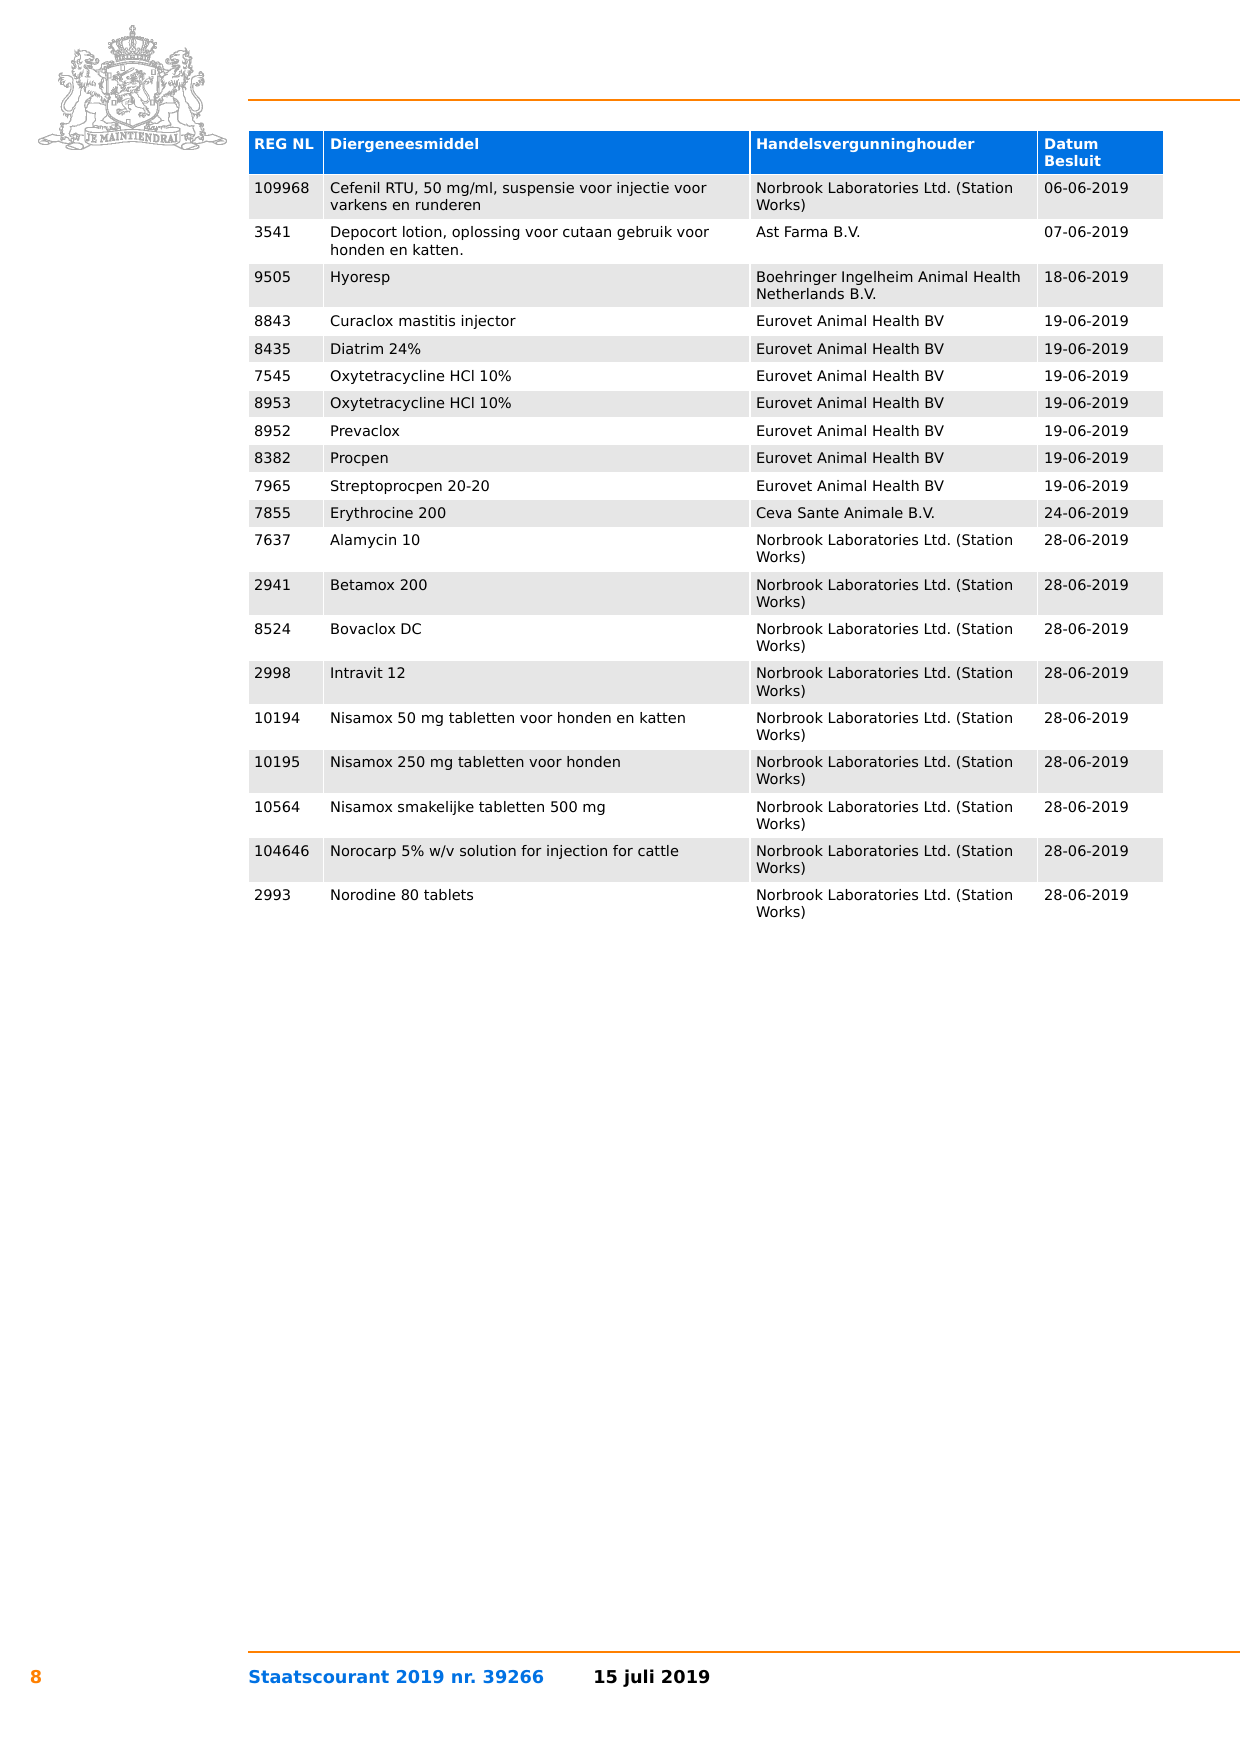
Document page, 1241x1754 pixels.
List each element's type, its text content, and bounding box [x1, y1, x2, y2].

table_cell Norbrook Laboratories Ltd. (Station Works) [751, 883, 1037, 926]
table_cell Hyoresp [324, 264, 749, 307]
table_cell Norbrook Laboratories Ltd. (Station Works) [751, 705, 1037, 748]
table_cell Intravit 12 [324, 661, 749, 704]
table_cell 8953 [249, 391, 323, 417]
table_cell 10564 [249, 794, 323, 837]
table_cell 7637 [249, 528, 323, 571]
table_cell Eurovet Animal Health BV [751, 309, 1037, 335]
table_cell Cefenil RTU, 50 mg/ml, suspensie voor injectie voor varkens en runderen [324, 175, 749, 219]
table_cell Eurovet Animal Health BV [751, 391, 1037, 417]
table_cell 7855 [249, 500, 323, 527]
table_cell 104646 [249, 838, 323, 882]
table_cell 28-06-2019 [1038, 883, 1163, 926]
table_cell 19-06-2019 [1038, 391, 1163, 417]
table_cell 28-06-2019 [1038, 705, 1163, 748]
table_cell 8952 [249, 418, 323, 444]
table_cell 19-06-2019 [1038, 309, 1163, 335]
table_cell Norbrook Laboratories Ltd. (Station Works) [751, 838, 1037, 882]
table_cell Nisamox 50 mg tabletten voor honden en katten [324, 705, 749, 748]
table_header Diergeneesmiddel [324, 131, 749, 174]
table_cell 28-06-2019 [1038, 794, 1163, 837]
table_cell Prevaclox [324, 418, 749, 444]
table_header Handelsvergunninghouder [751, 131, 1037, 174]
table_cell 3541 [249, 220, 323, 263]
table_header Datum Besluit [1038, 131, 1163, 174]
table_cell 8524 [249, 616, 323, 660]
table_cell Nisamox smakelijke tabletten 500 mg [324, 794, 749, 837]
table_cell 2998 [249, 661, 323, 704]
table_cell 2993 [249, 883, 323, 926]
table_cell Ast Farma B.V. [751, 220, 1037, 263]
table_cell Norocarp 5% w/v solution for injection for cattle [324, 838, 749, 882]
table_cell 7965 [249, 473, 323, 499]
table_cell Nisamox 250 mg tabletten voor honden [324, 750, 749, 793]
table_cell Norbrook Laboratories Ltd. (Station Works) [751, 750, 1037, 793]
table_cell 10195 [249, 750, 323, 793]
table_cell 8843 [249, 309, 323, 335]
table_cell Oxytetracycline HCl 10% [324, 363, 749, 389]
table_cell Eurovet Animal Health BV [751, 418, 1037, 444]
table_cell 8382 [249, 445, 323, 472]
table_cell 07-06-2019 [1038, 220, 1163, 263]
table_cell Norbrook Laboratories Ltd. (Station Works) [751, 528, 1037, 571]
table_cell 19-06-2019 [1038, 363, 1163, 389]
table_cell 28-06-2019 [1038, 616, 1163, 660]
table_cell 7545 [249, 363, 323, 389]
table_cell 19-06-2019 [1038, 336, 1163, 362]
table_cell Ceva Sante Animale B.V. [751, 500, 1037, 527]
table_cell Depocort lotion, oplossing voor cutaan gebruik voor honden en katten. [324, 220, 749, 263]
table_cell 24-06-2019 [1038, 500, 1163, 527]
table_cell Norbrook Laboratories Ltd. (Station Works) [751, 794, 1037, 837]
table_cell Norbrook Laboratories Ltd. (Station Works) [751, 572, 1037, 615]
table_cell 18-06-2019 [1038, 264, 1163, 307]
table_cell 9505 [249, 264, 323, 307]
table_cell 19-06-2019 [1038, 473, 1163, 499]
table_header REG NL [249, 131, 323, 174]
table_cell 2941 [249, 572, 323, 615]
table_cell Norodine 80 tablets [324, 883, 749, 926]
table_cell Eurovet Animal Health BV [751, 363, 1037, 389]
table_cell 28-06-2019 [1038, 528, 1163, 571]
picture [38, 25, 227, 150]
table_cell Norbrook Laboratories Ltd. (Station Works) [751, 616, 1037, 660]
table_cell Procpen [324, 445, 749, 472]
table_cell 28-06-2019 [1038, 838, 1163, 882]
table_cell 28-06-2019 [1038, 750, 1163, 793]
table_cell Eurovet Animal Health BV [751, 473, 1037, 499]
table_cell 109968 [249, 175, 323, 219]
table_cell Diatrim 24% [324, 336, 749, 362]
table_cell Streptoprocpen 20-20 [324, 473, 749, 499]
table_cell Eurovet Animal Health BV [751, 445, 1037, 472]
table_cell Alamycin 10 [324, 528, 749, 571]
table_cell 06-06-2019 [1038, 175, 1163, 219]
table_cell Boehringer Ingelheim Animal Health Netherlands B.V. [751, 264, 1037, 307]
table_cell Norbrook Laboratories Ltd. (Station Works) [751, 175, 1037, 219]
table_cell 19-06-2019 [1038, 418, 1163, 444]
table_cell Bovaclox DC [324, 616, 749, 660]
table_cell Betamox 200 [324, 572, 749, 615]
table_cell 8435 [249, 336, 323, 362]
table_cell Norbrook Laboratories Ltd. (Station Works) [751, 661, 1037, 704]
table_cell 19-06-2019 [1038, 445, 1163, 472]
table_cell Erythrocine 200 [324, 500, 749, 527]
table_cell 28-06-2019 [1038, 661, 1163, 704]
table_cell 28-06-2019 [1038, 572, 1163, 615]
table_cell 10194 [249, 705, 323, 748]
table_cell Eurovet Animal Health BV [751, 336, 1037, 362]
table_cell Curaclox mastitis injector [324, 309, 749, 335]
table_cell Oxytetracycline HCl 10% [324, 391, 749, 417]
